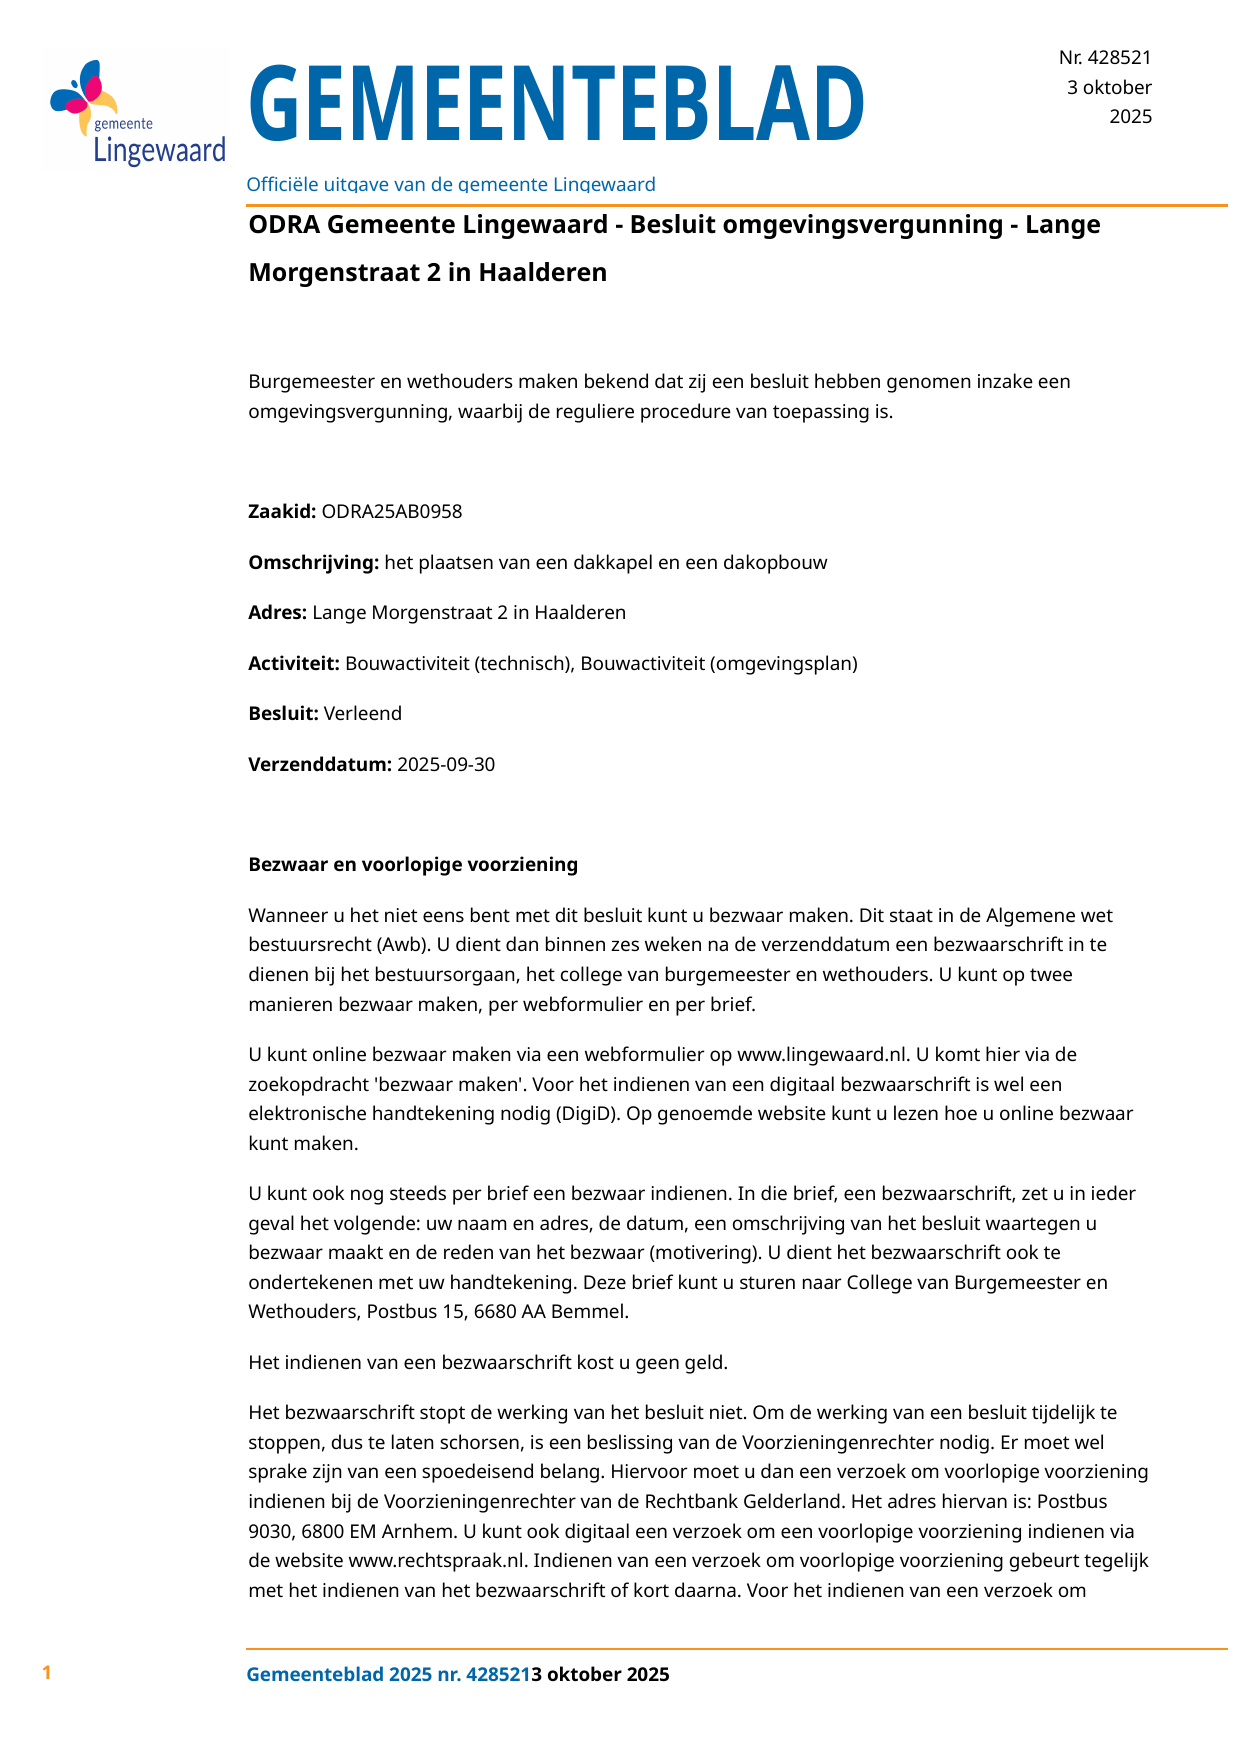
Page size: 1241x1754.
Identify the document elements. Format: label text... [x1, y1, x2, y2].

text Adres: Lange Morgenstraat 2 in Haalderen [248, 599, 1152, 625]
text Het bezwaarschrift stopt de werking van het besluit niet. Om de werking van een besluit tijdelijk te stoppen, dus te laten schorsen, is een beslissing van de Voorzieningenrechter nodig. Er moet wel sprake zijn van een spoedeisend belang. Hiervoor moet u dan een verzoek om voorlopige voorziening indienen bij de Voorzieningenrechter van de Rechtbank Gelderland. Het adres hiervan is: Postbus 9030, 6800 EM Arnhem. U kunt ook digitaal een verzoek om een voorlopige voorziening indienen via de website www.rechtspraak.nl. Indienen van een verzoek om voorlopige voorziening gebeurt tegelijk met het indienen van het bezwaarschrift of kort daarna. Voor het indienen van een verzoek om [248, 1399, 1152, 1603]
text U kunt ook nog steeds per brief een bezwaar indienen. In die brief, een bezwaarschrift, zet u in ieder geval het volgende: uw naam en adres, de datum, een omschrijving van het besluit waartegen u bezwaar maakt en de reden van het bezwaar (motivering). U dient het bezwaarschrift ook te ondertekenen met uw handtekening. Deze brief kunt u sturen naar College van Burgemeester en Wethouders, Postbus 15, 6680 AA Bemmel. [248, 1180, 1152, 1324]
text Besluit: Verleend [248, 700, 1152, 726]
picture [41, 47, 231, 172]
text Burgemeester en wethouders maken bekend dat zij een besluit hebben genomen inzake een omgevingsvergunning, waarbij de reguliere procedure van toepassing is. [248, 368, 1152, 424]
text U kunt online bezwaar maken via een webformulier op www.lingewaard.nl. U komt hier via de zoekopdracht 'bezwaar maken'. Voor het indienen van een digitaal bezwaarschrift is wel een elektronische handtekening nodig (DigiD). Op genoemde website kunt u lezen hoe u online bezwaar kunt maken. [248, 1041, 1152, 1156]
text Bezwaar en voorlopige voorziening [248, 852, 1152, 877]
text Verzenddatum: 2025-09-30 [248, 751, 1152, 777]
text Het indienen van een bezwaarschrift kost u geen geld. [248, 1349, 1152, 1375]
text Omschrijving: het plaatsen van een dakkapel en een dakopbouw [248, 549, 1152, 575]
text Zaakid: ODRA25AB0958 [248, 499, 1152, 524]
text Wanneer u het niet eens bent met dit besluit kunt u bezwaar maken. Dit staat in de Algemene wet bestuursrecht (Awb). U dient dan binnen zes weken na de verzenddatum een bezwaarschrift in te dienen bij het bestuursorgaan, het college van burgemeester en wethouders. U kunt op twee manieren bezwaar maken, per webformulier en per brief. [248, 902, 1152, 1017]
text Activiteit: Bouwactiviteit (technisch), Bouwactiviteit (omgevingsplan) [248, 650, 1152, 676]
text ODRA Gemeente Lingewaard - Besluit omgevingsvergunning - Lange Morgenstraat 2 in Haalderen [248, 207, 1152, 288]
